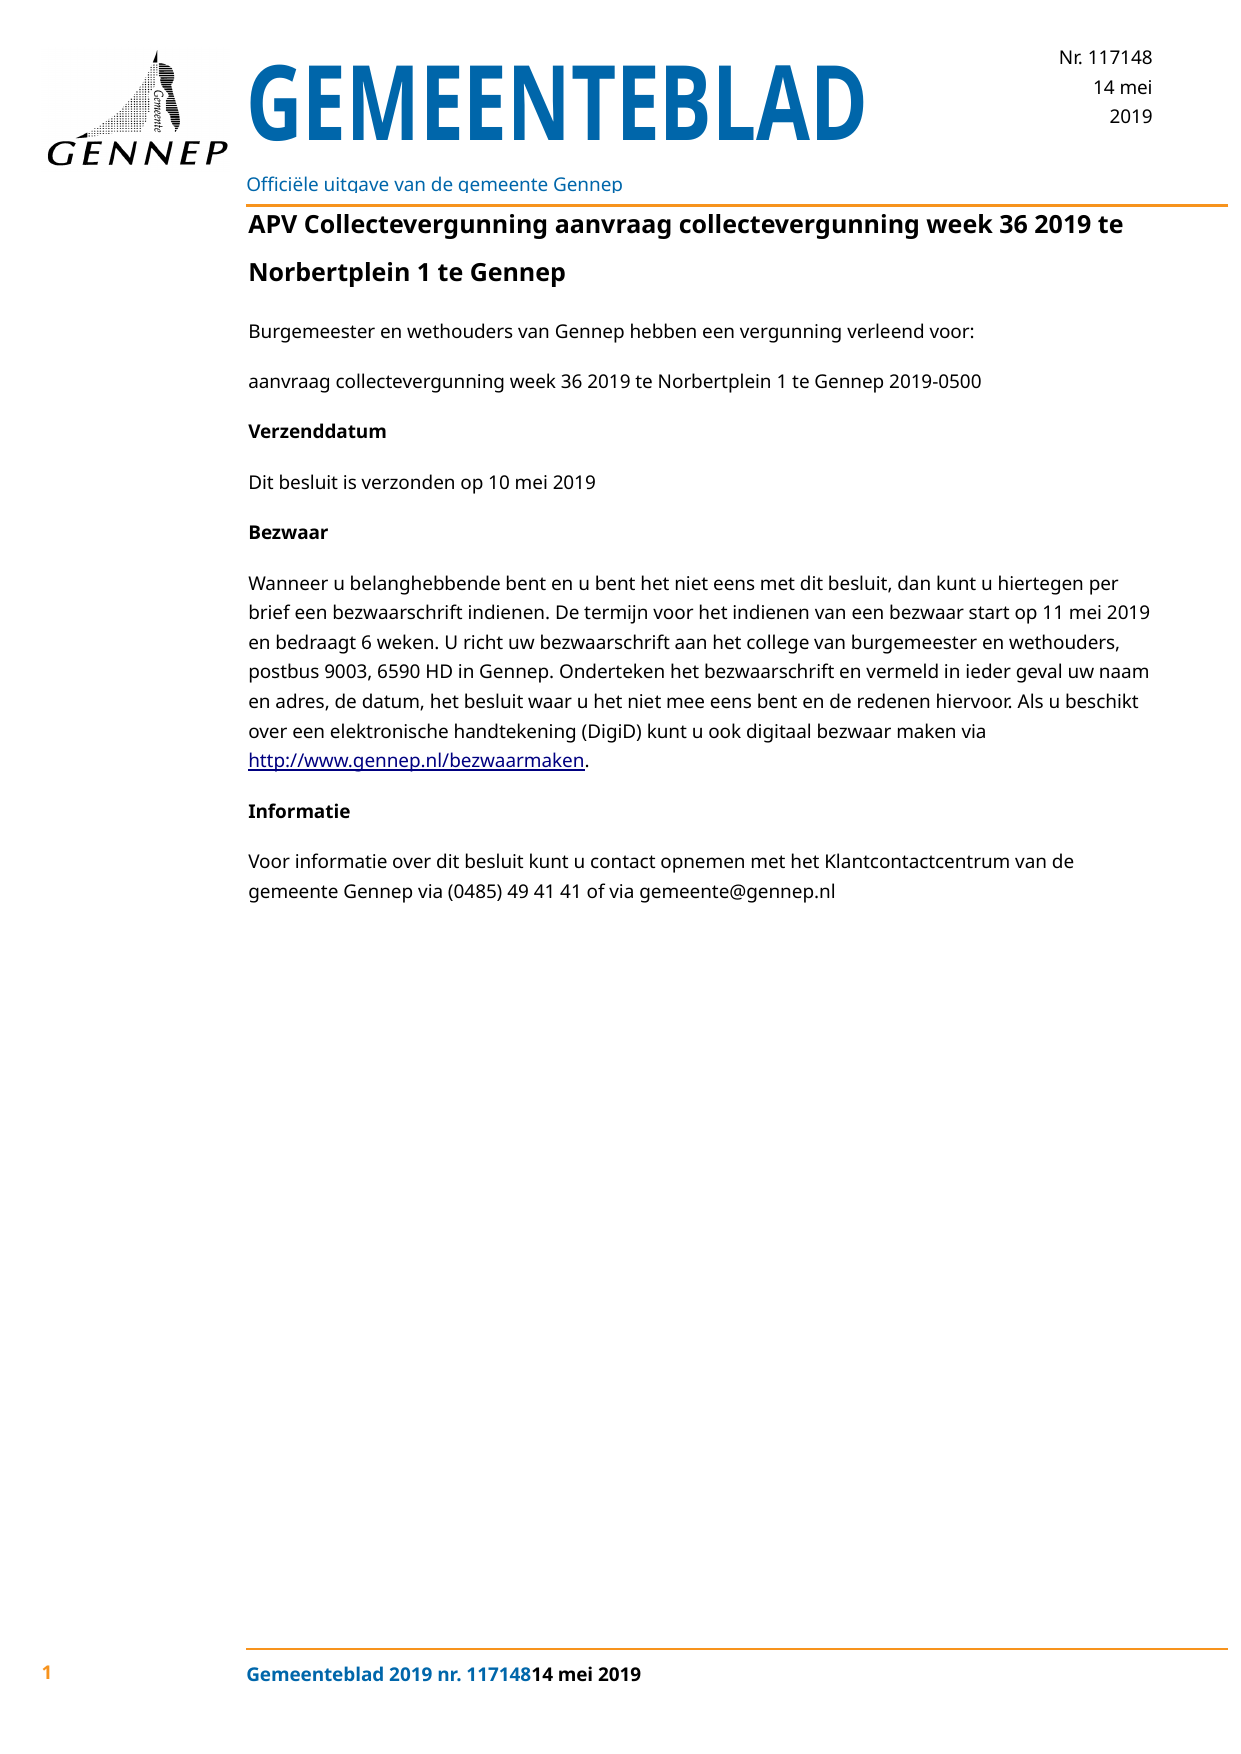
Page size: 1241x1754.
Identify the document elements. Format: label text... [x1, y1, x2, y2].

text Bezwaar [248, 519, 1152, 545]
picture [41, 47, 231, 172]
text Voor informatie over dit besluit kunt u contact opnemen met het Klantcontactcentrum van de gemeente Gennep via (0485) 49 41 41 of via gemeente@gennep.nl [248, 848, 1152, 904]
text Wanneer u belanghebbende bent en u bent het niet eens met dit besluit, dan kunt u hiertegen per brief een bezwaarschrift indienen. De termijn voor het indienen van een bezwaar start op 11 mei 2019 en bedraagt 6 weken. U richt uw bezwaarschrift aan het college van burgemeester en wethouders, postbus 9003, 6590 HD in Gennep. Onderteken het bezwaarschrift en vermeld in ieder geval uw naam en adres, de datum, het besluit waar u het niet mee eens bent en de redenen hiervoor. Als u beschikt over een elektronische handtekening (DigiD) kunt u ook digitaal bezwaar maken via http://www.gennep.nl/bezwaarmaken. [248, 570, 1152, 773]
text Verzenddatum [248, 419, 1152, 444]
text Informatie [248, 798, 1152, 824]
text APV Collectevergunning aanvraag collectevergunning week 36 2019 te Norbertplein 1 te Gennep [248, 207, 1152, 288]
text Dit besluit is verzonden op 10 mei 2019 [248, 469, 1152, 495]
text aanvraag collectevergunning week 36 2019 te Norbertplein 1 te Gennep 2019-0500 [248, 368, 1152, 394]
text Burgemeester en wethouders van Gennep hebben een vergunning verleend voor: [248, 318, 1152, 344]
